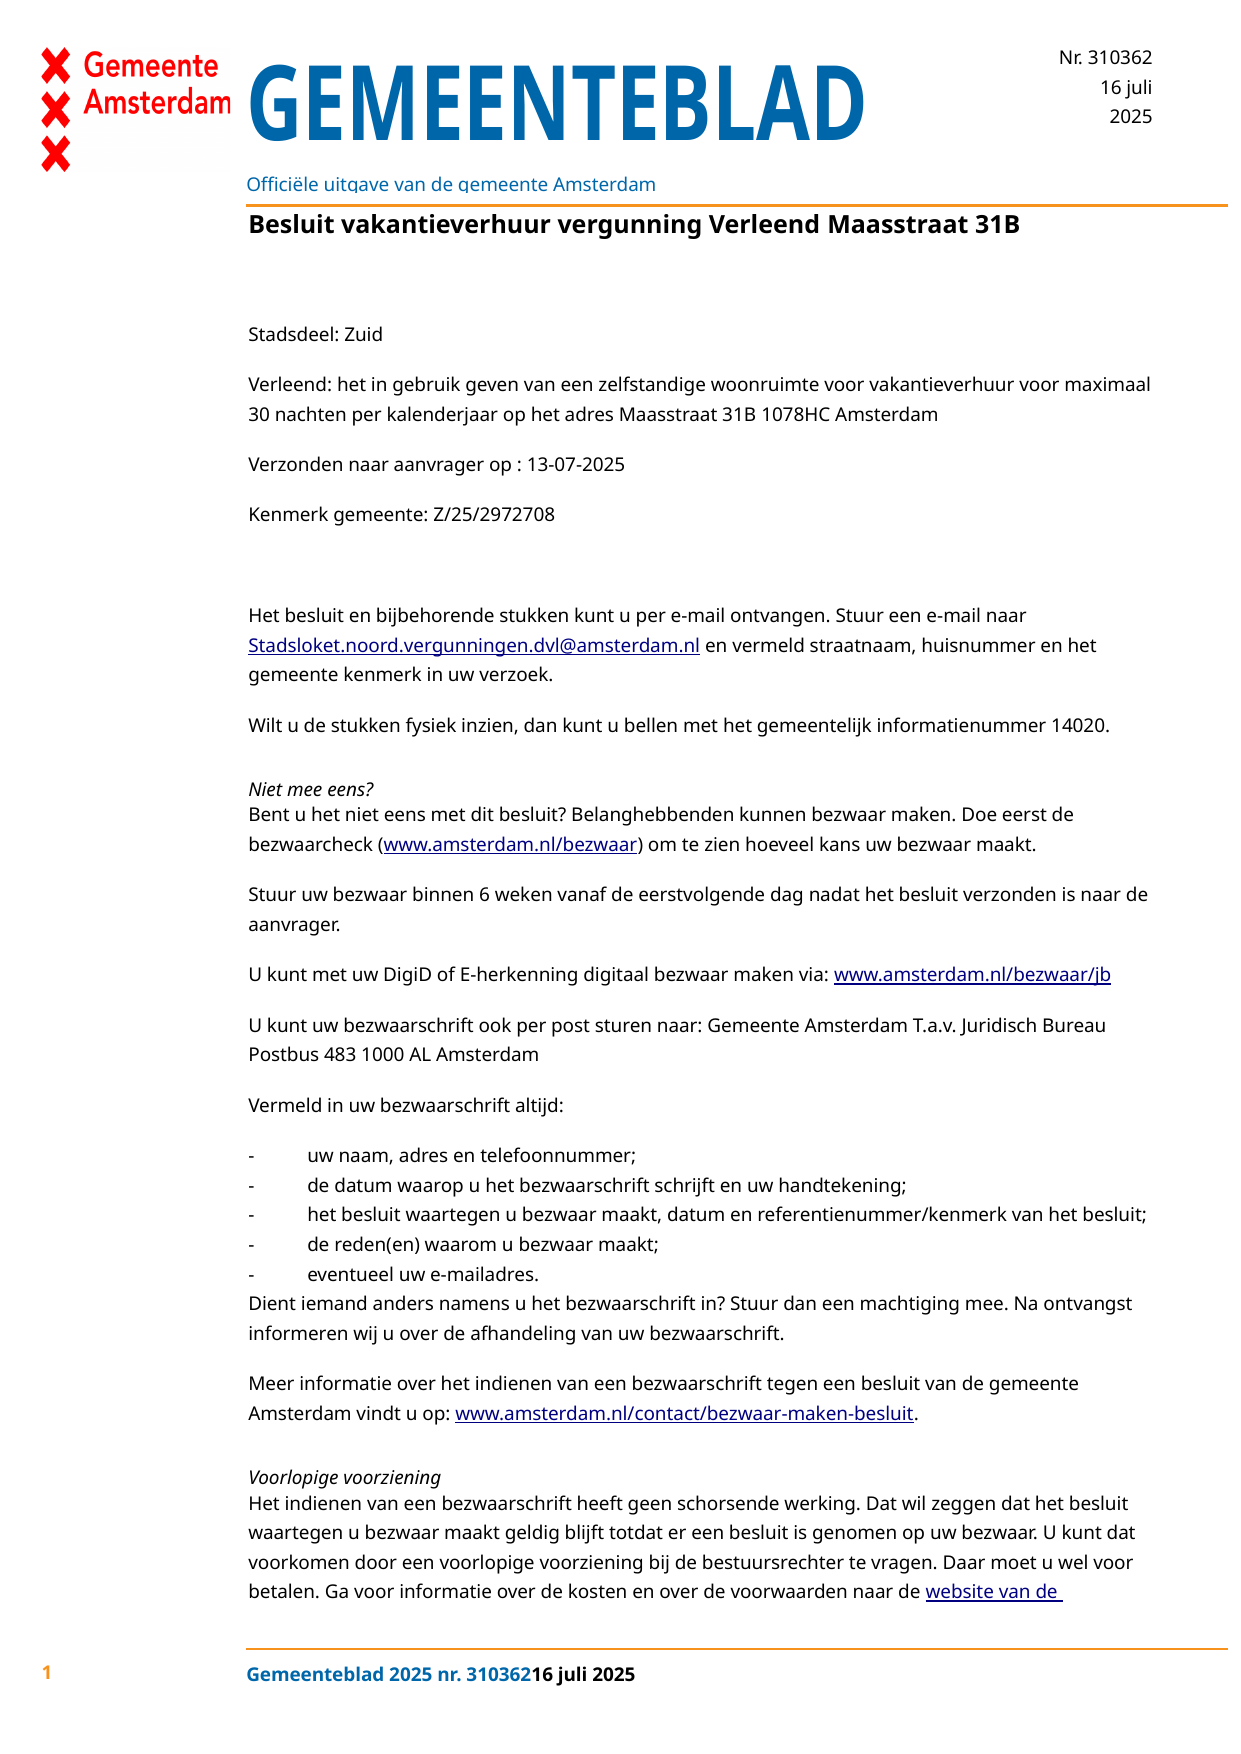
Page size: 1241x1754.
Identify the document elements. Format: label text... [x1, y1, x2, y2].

list het besluit waartegen u bezwaar maakt, datum en referentienummer/kenmerk van het besluit; [248, 1202, 1152, 1227]
text Stuur uw bezwaar binnen 6 weken vanaf de eerstvolgende dag nadat het besluit verzonden is naar de aanvrager. [248, 882, 1152, 937]
list uw naam, adres en telefoonnummer; [248, 1142, 1152, 1168]
text Verzonden naar aanvrager op : 13-07-2025 [248, 451, 1152, 477]
text Vermeld in uw bezwaarschrift altijd: [248, 1092, 1152, 1118]
text U kunt uw bezwaarschrift ook per post sturen naar: Gemeente Amsterdam T.a.v. Juridisch Bureau Postbus 483 1000 AL Amsterdam [248, 1012, 1152, 1067]
picture [41, 47, 231, 172]
text Niet mee eens? [248, 776, 1152, 802]
text Stadsdeel: Zuid [248, 321, 1152, 346]
text Wilt u de stukken fysiek inzien, dan kunt u bellen met het gemeentelijk informatienummer 14020. [248, 712, 1152, 738]
text U kunt met uw DigiD of E-herkenning digitaal bezwaar maken via: www.amsterdam.nl/bezwaar/jb [248, 962, 1152, 987]
list eventueel uw e-mailadres. [248, 1261, 1152, 1287]
text Kenmerk gemeente: Z/25/2972708 [248, 502, 1152, 527]
text Meer informatie over het indienen van een bezwaarschrift tegen een besluit van de gemeente Amsterdam vindt u op: www.amsterdam.nl/contact/bezwaar-maken-besluit. [248, 1370, 1152, 1426]
text Verleend: het in gebruik geven van een zelfstandige woonruimte voor vakantieverhuur voor maximaal 30 nachten per kalenderjaar op het adres Maasstraat 31B 1078HC Amsterdam [248, 371, 1152, 426]
list de datum waarop u het bezwaarschrift schrijft en uw handtekening; [248, 1172, 1152, 1198]
text Het indienen van een bezwaarschrift heeft geen schorsende werking. Dat wil zeggen dat het besluit waartegen u bezwaar maakt geldig blijft totdat er een besluit is genomen op uw bezwaar. U kunt dat voorkomen door een voorlopige voorziening bij de bestuursrechter te vragen. Daar moet u wel voor betalen. Ga voor informatie over de kosten en over de voorwaarden naar de website van de [248, 1490, 1152, 1604]
text Besluit vakantieverhuur vergunning Verleend Maasstraat 31B [248, 207, 1152, 241]
text Voorlopige voorziening [248, 1464, 1152, 1490]
text Bent u het niet eens met dit besluit? Belanghebbenden kunnen bezwaar maken. Doe eerst de bezwaarcheck (www.amsterdam.nl/bezwaar) om te zien hoeveel kans uw bezwaar maakt. [248, 802, 1152, 857]
text Dient iemand anders namens u het bezwaarschrift in? Stuur dan een machtiging mee. Na ontvangst informeren wij u over de afhandeling van uw bezwaarschrift. [248, 1290, 1152, 1346]
text Het besluit en bijbehorende stukken kunt u per e-mail ontvangen. Stuur een e-mail naar Stadsloket.noord.vergunningen.dvl@amsterdam.nl en vermeld straatnaam, huisnummer en het gemeente kenmerk in uw verzoek. [248, 602, 1152, 687]
list de reden(en) waarom u bezwaar maakt; [248, 1231, 1152, 1257]
